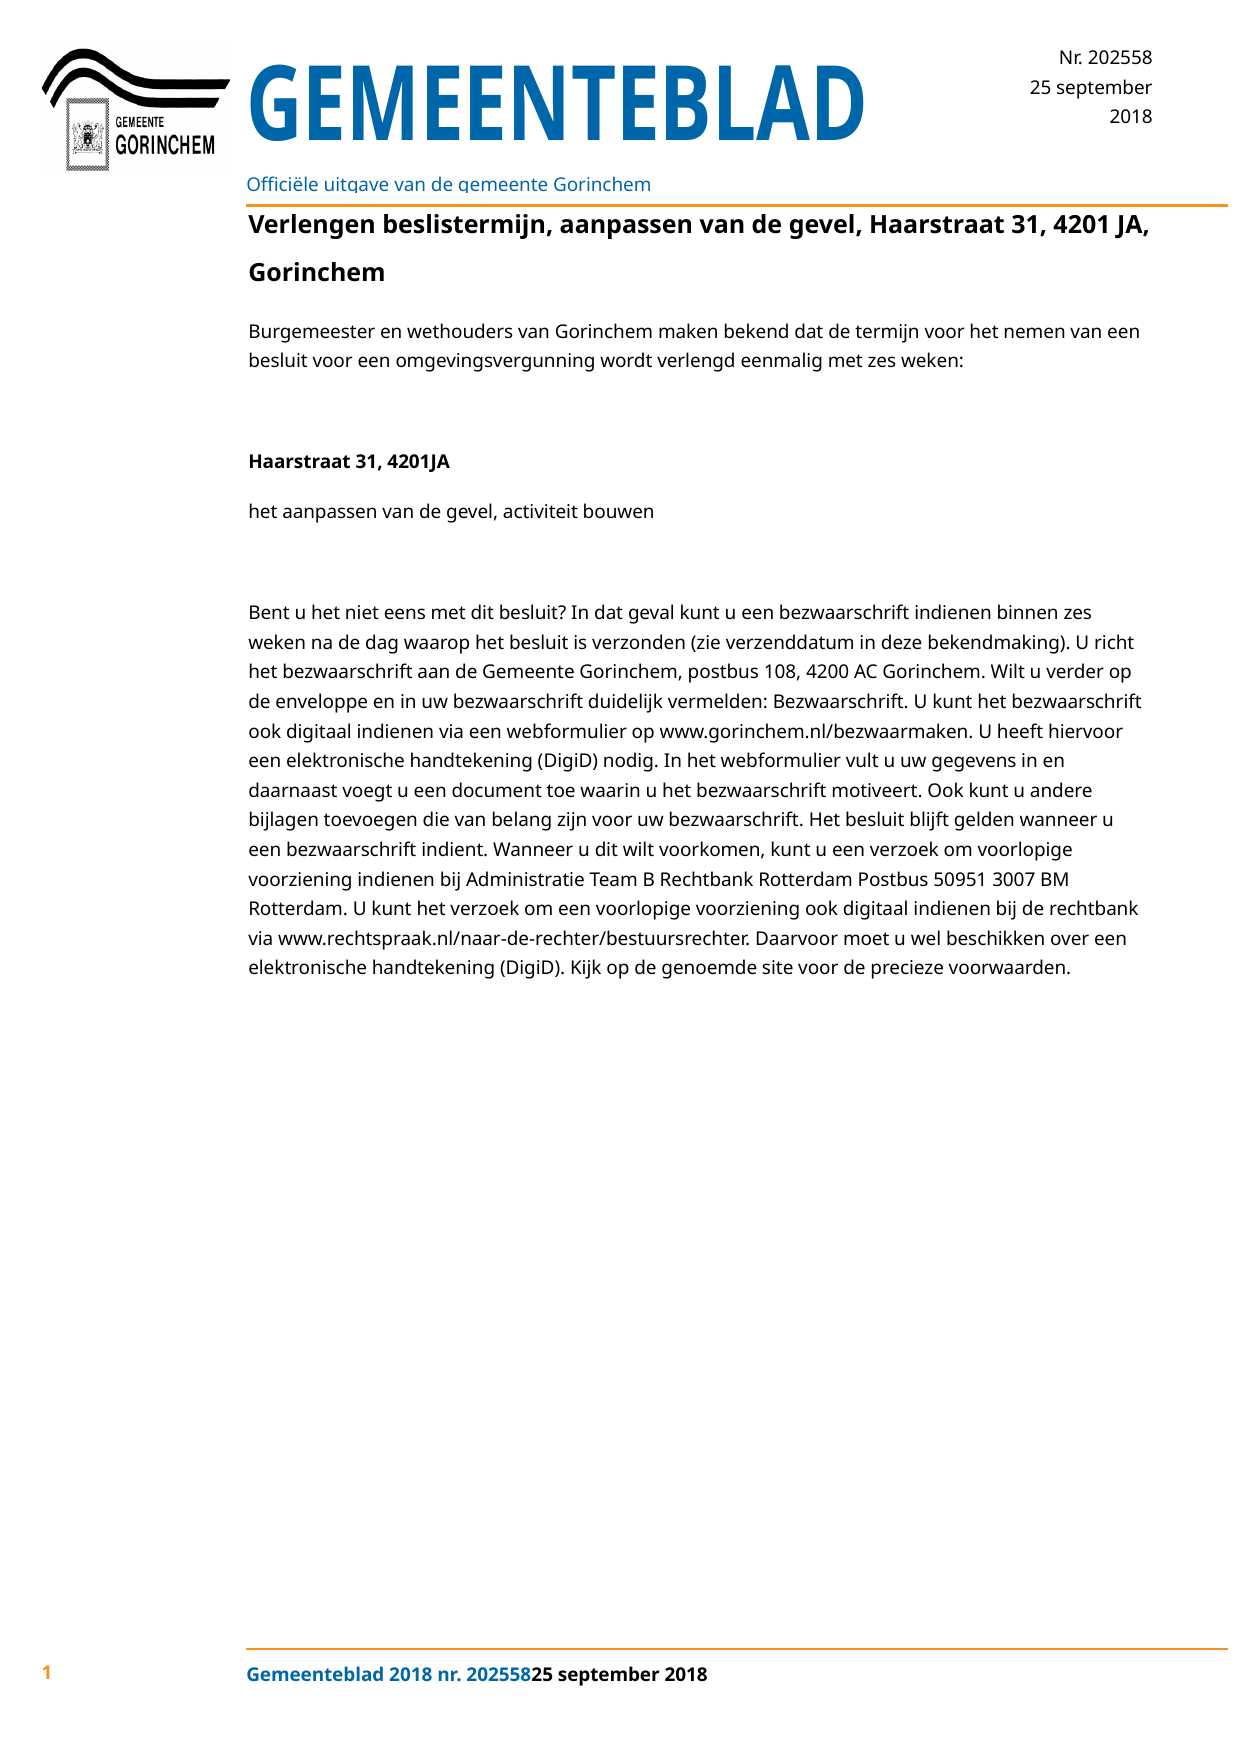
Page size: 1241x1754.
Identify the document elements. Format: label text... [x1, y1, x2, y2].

picture [41, 47, 231, 172]
text Bent u het niet eens met dit besluit? In dat geval kunt u een bezwaarschrift indienen binnen zes weken na de dag waarop het besluit is verzonden (zie verzenddatum in deze bekendmaking). U richt het bezwaarschrift aan de Gemeente Gorinchem, postbus 108, 4200 AC Gorinchem. Wilt u verder op de enveloppe en in uw bezwaarschrift duidelijk vermelden: Bezwaarschrift. U kunt het bezwaarschrift ook digitaal indienen via een webformulier op www.gorinchem.nl/bezwaarmaken. U heeft hiervoor een elektronische handtekening (DigiD) nodig. In het webformulier vult u uw gegevens in en daarnaast voegt u een document toe waarin u het bezwaarschrift motiveert. Ook kunt u andere bijlagen toevoegen die van belang zijn voor uw bezwaarschrift. Het besluit blijft gelden wanneer u een bezwaarschrift indient. Wanneer u dit wilt voorkomen, kunt u een verzoek om voorlopige voorziening indienen bij Administratie Team B Rechtbank Rotterdam Postbus 50951 3007 BM Rotterdam. U kunt het verzoek om een voorlopige voorziening ook digitaal indienen bij de rechtbank via www.rechtspraak.nl/naar-de-rechter/bestuursrechter. Daarvoor moet u wel beschikken over een elektronische handtekening (DigiD). Kijk op de genoemde site voor de precieze voorwaarden. [248, 599, 1152, 980]
text het aanpassen van de gevel, activiteit bouwen [248, 499, 1152, 524]
text Verlengen beslistermijn, aanpassen van de gevel, Haarstraat 31, 4201 JA, Gorinchem [248, 207, 1152, 288]
text Haarstraat 31, 4201JA [248, 448, 1152, 474]
text Burgemeester en wethouders van Gorinchem maken bekend dat de termijn voor het nemen van een besluit voor een omgevingsvergunning wordt verlengd eenmalig met zes weken: [248, 318, 1152, 373]
